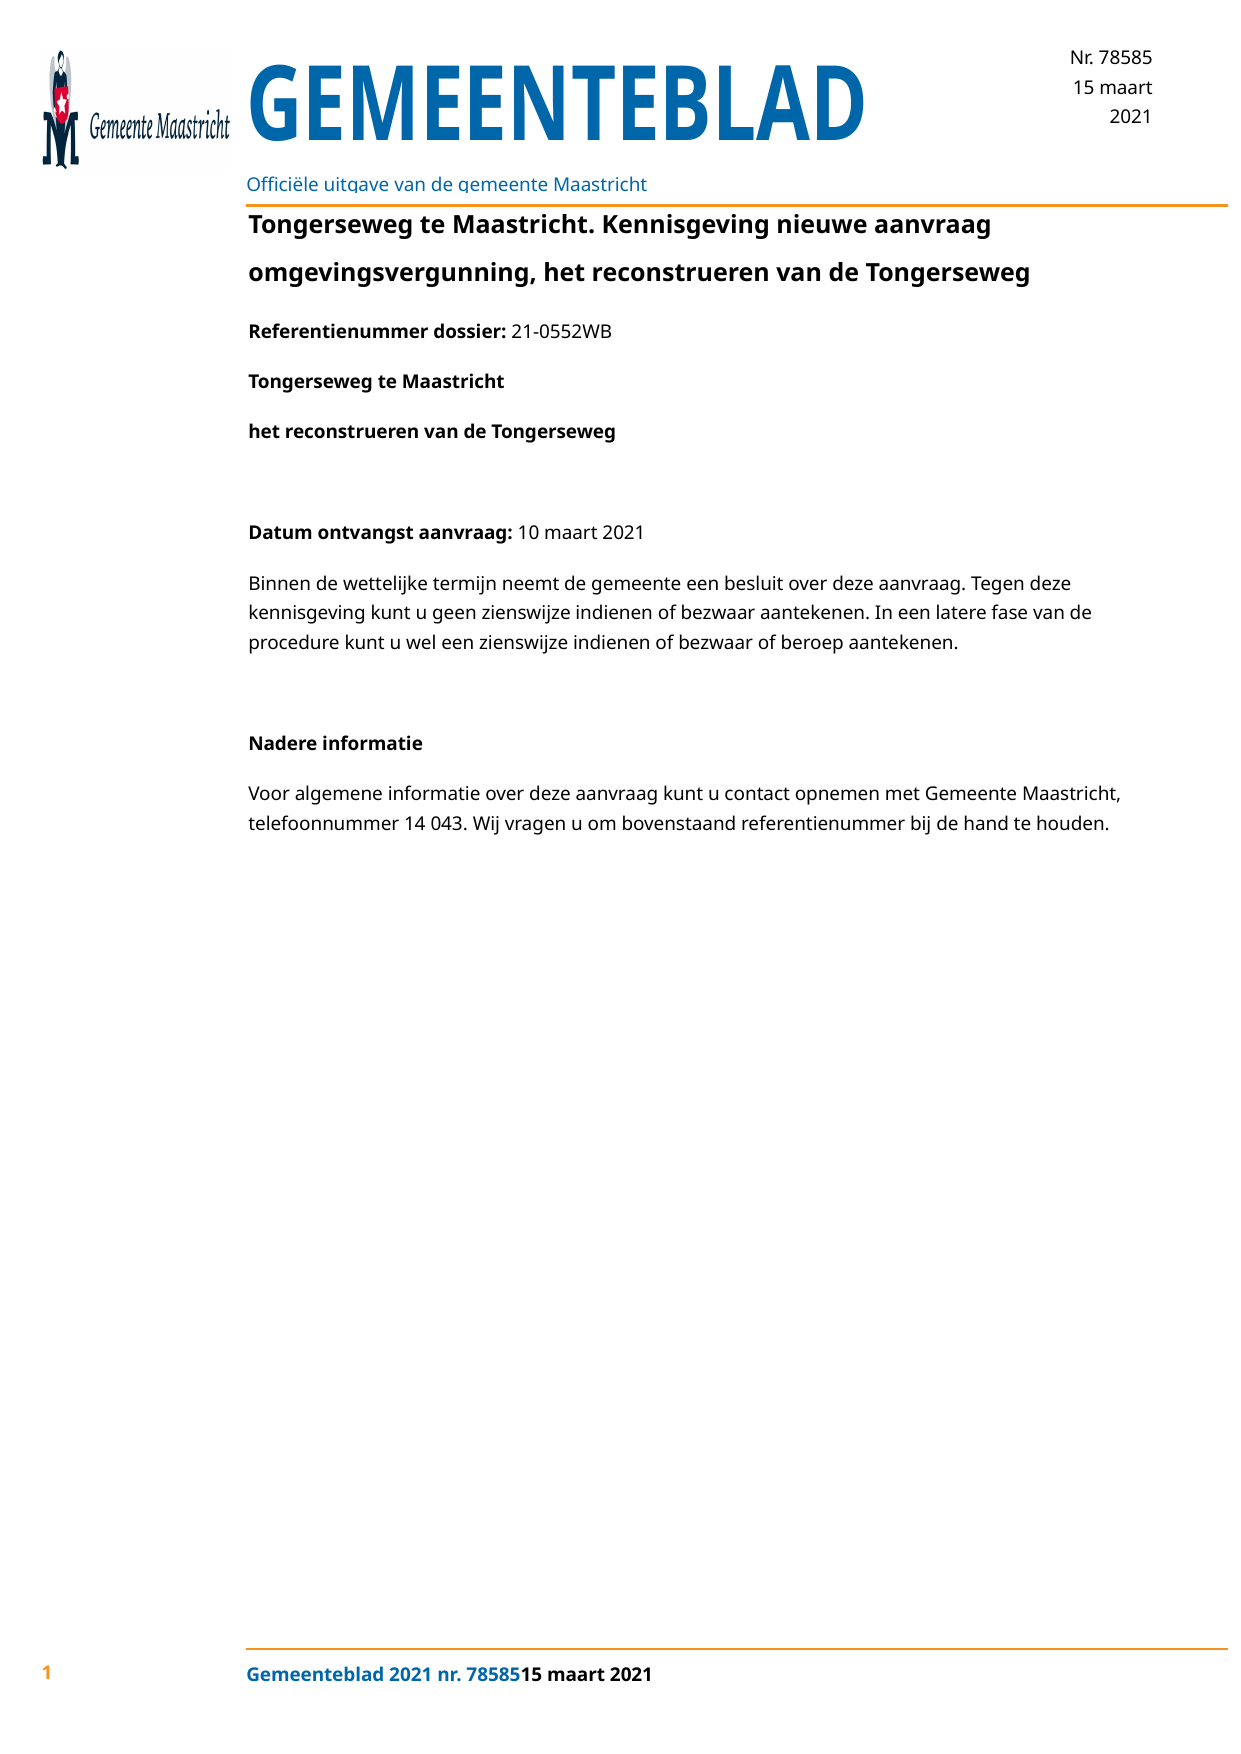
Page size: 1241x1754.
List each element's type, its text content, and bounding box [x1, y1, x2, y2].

text Referentienummer dossier: 21-0552WB [248, 318, 1152, 344]
text Datum ontvangst aanvraag: 10 maart 2021 [248, 519, 1152, 545]
text Voor algemene informatie over deze aanvraag kunt u contact opnemen met Gemeente Maastricht, telefoonnummer 14 043. Wij vragen u om bovenstaand referentienummer bij de hand te houden. [248, 780, 1152, 836]
text Tongerseweg te Maastricht [248, 368, 1152, 394]
text het reconstrueren van de Tongerseweg [248, 419, 1152, 444]
picture [41, 47, 231, 172]
text Tongerseweg te Maastricht. Kennisgeving nieuwe aanvraag omgevingsvergunning, het reconstrueren van de Tongerseweg [248, 207, 1152, 288]
text Nadere informatie [248, 730, 1152, 756]
text Binnen de wettelijke termijn neemt de gemeente een besluit over deze aanvraag. Tegen deze kennisgeving kunt u geen zienswijze indienen of bezwaar aantekenen. In een latere fase van de procedure kunt u wel een zienswijze indienen of bezwaar of beroep aantekenen. [248, 570, 1152, 655]
